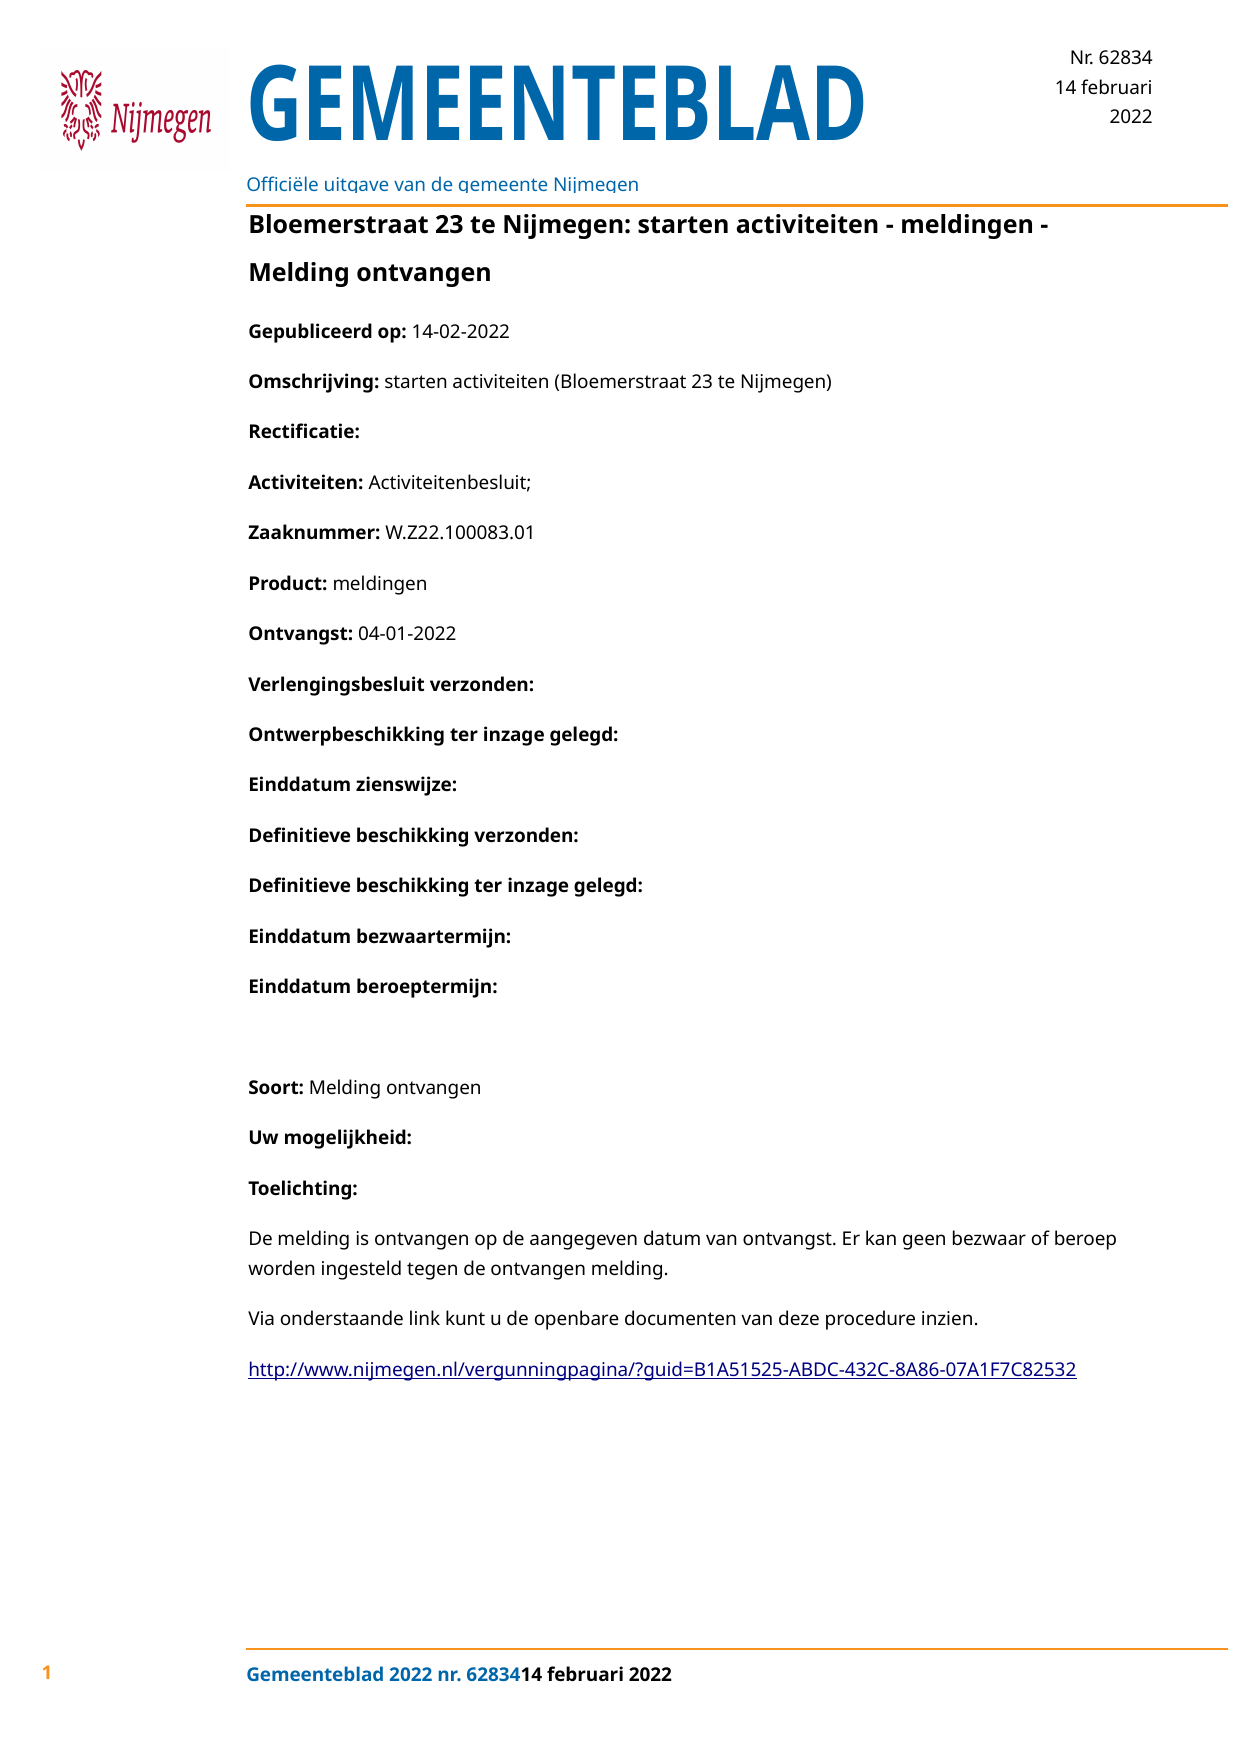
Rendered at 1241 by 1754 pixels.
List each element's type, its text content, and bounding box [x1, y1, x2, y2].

text Ontvangst: 04-01-2022 [248, 620, 1152, 646]
picture [41, 47, 231, 172]
text Definitieve beschikking ter inzage gelegd: [248, 872, 1152, 898]
text Verlengingsbesluit verzonden: [248, 671, 1152, 697]
text Uw mogelijkheid: [248, 1124, 1152, 1150]
text Omschrijving: starten activiteiten (Bloemerstraat 23 te Nijmegen) [248, 368, 1152, 394]
text Toelichting: [248, 1175, 1152, 1201]
text Activiteiten: Activiteitenbesluit; [248, 469, 1152, 495]
text http://www.nijmegen.nl/vergunningpagina/?guid=B1A51525-ABDC-432C-8A86-07A1F7C82532 [248, 1356, 1152, 1382]
text Product: meldingen [248, 570, 1152, 596]
text Zaaknummer: W.Z22.100083.01 [248, 519, 1152, 545]
text De melding is ontvangen op de aangegeven datum van ontvangst. Er kan geen bezwaar of beroep worden ingesteld tegen de ontvangen melding. [248, 1225, 1152, 1281]
text Rectificatie: [248, 419, 1152, 444]
text Ontwerpbeschikking ter inzage gelegd: [248, 721, 1152, 747]
text Einddatum zienswijze: [248, 772, 1152, 797]
text Gepubliceerd op: 14-02-2022 [248, 318, 1152, 344]
text Bloemerstraat 23 te Nijmegen: starten activiteiten - meldingen - Melding ontvangen [248, 207, 1152, 288]
text Soort: Melding ontvangen [248, 1074, 1152, 1100]
text Definitieve beschikking verzonden: [248, 822, 1152, 848]
text Via onderstaande link kunt u de openbare documenten van deze procedure inzien. [248, 1305, 1152, 1331]
text Einddatum beroeptermijn: [248, 973, 1152, 999]
text Einddatum bezwaartermijn: [248, 923, 1152, 949]
